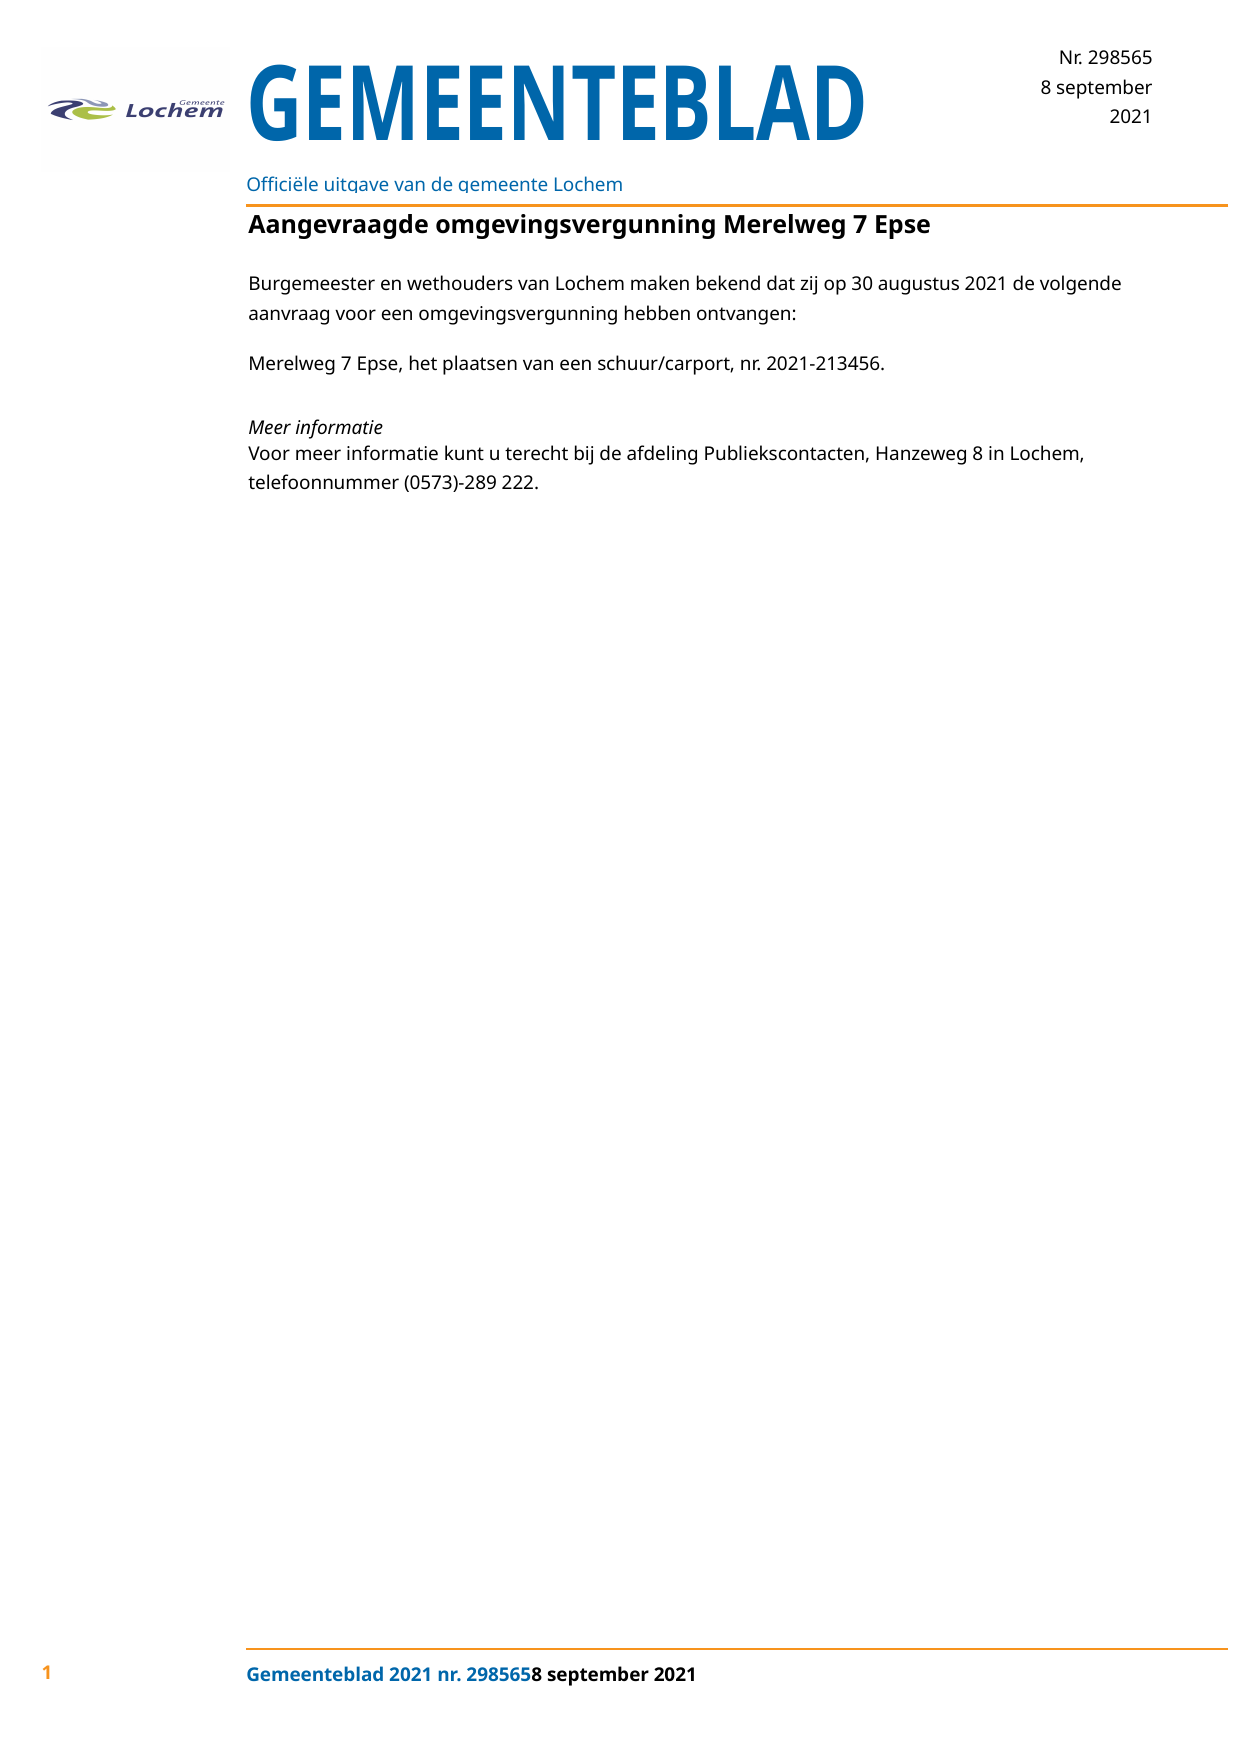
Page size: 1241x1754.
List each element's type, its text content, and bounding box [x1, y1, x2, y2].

text Voor meer informatie kunt u terecht bij de afdeling Publiekscontacten, Hanzeweg 8 in Lochem, telefoonnummer (0573)-289 222. [248, 440, 1152, 495]
picture [41, 47, 231, 172]
text Burgemeester en wethouders van Lochem maken bekend dat zij op 30 augustus 2021 de volgende aanvraag voor een omgevingsvergunning hebben ontvangen: [248, 270, 1152, 326]
text Meer informatie [248, 414, 1152, 440]
text Merelweg 7 Epse, het plaatsen van een schuur/carport, nr. 2021-213456. [248, 350, 1152, 376]
text Aangevraagde omgevingsvergunning Merelweg 7 Epse [248, 207, 1152, 241]
